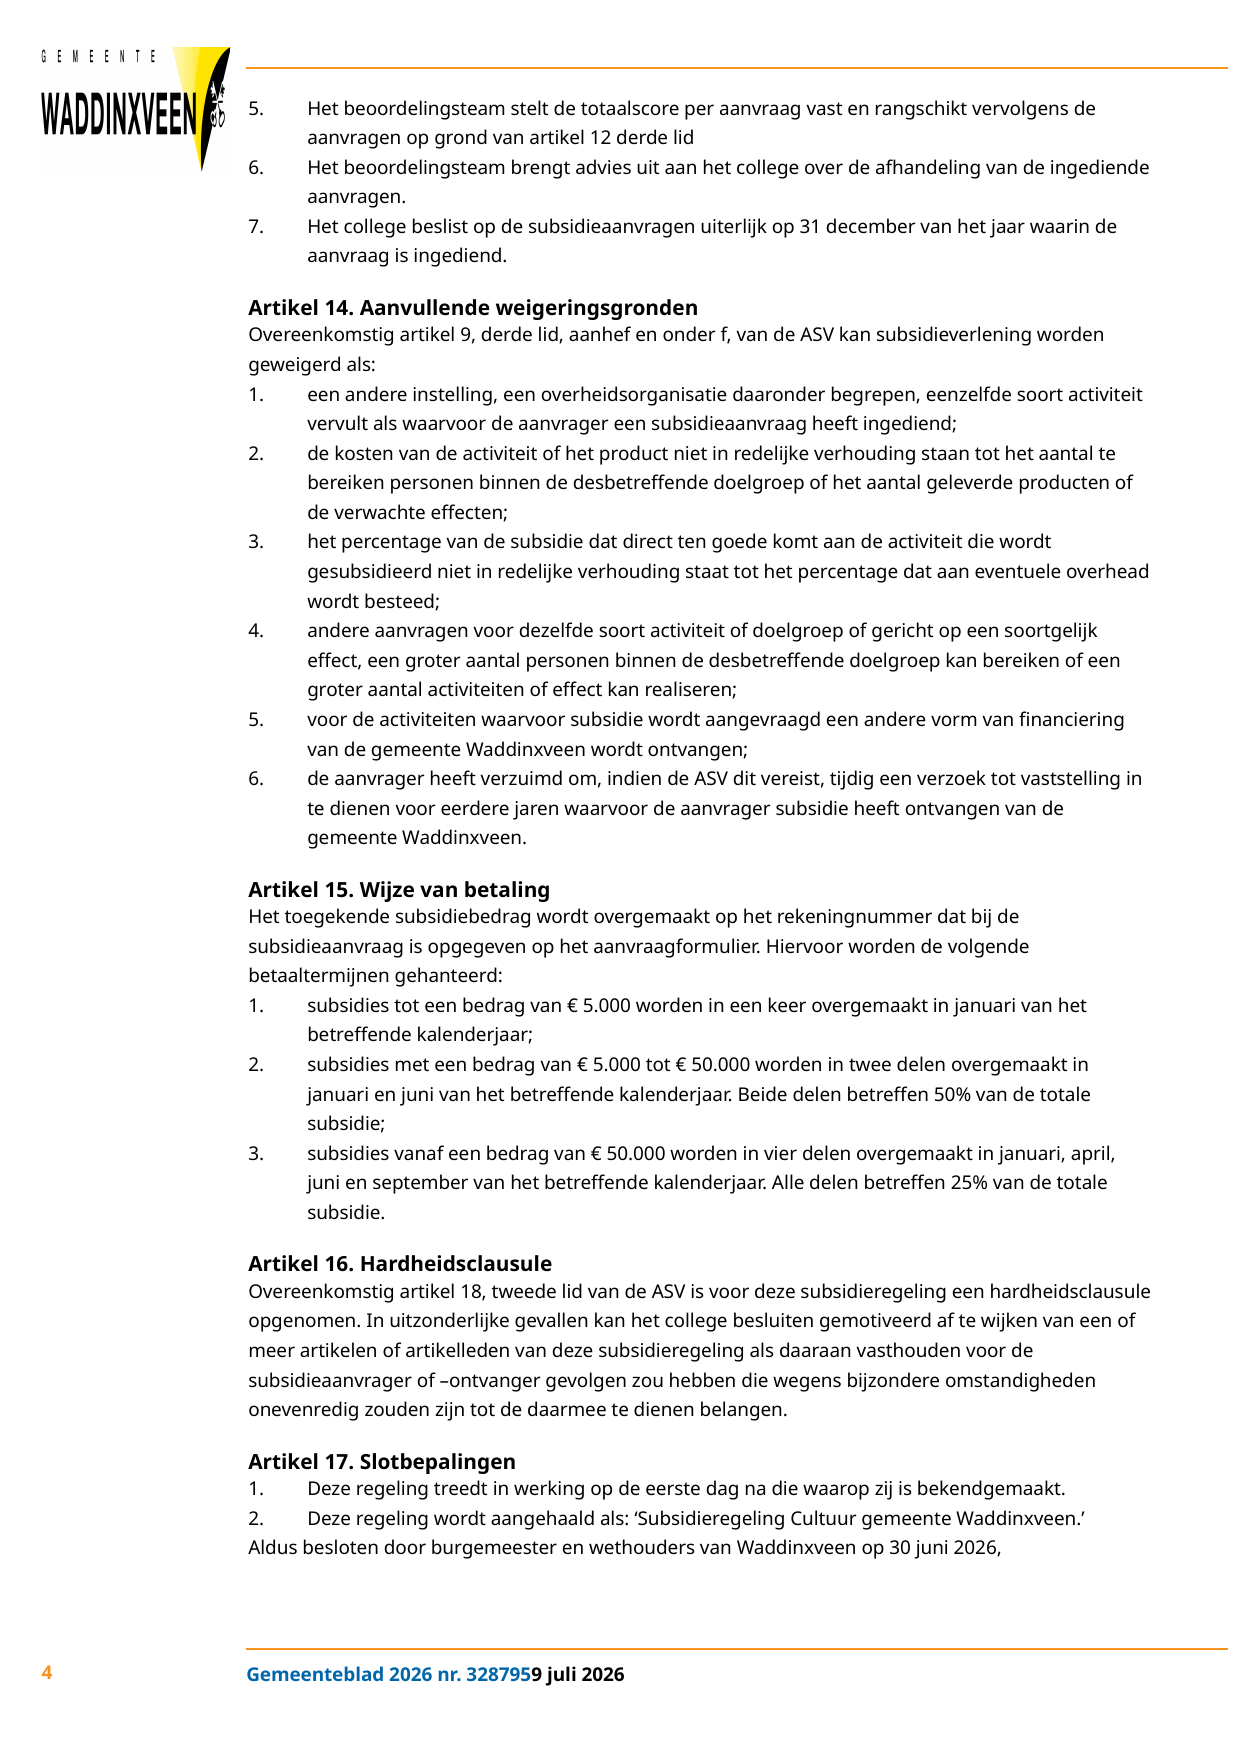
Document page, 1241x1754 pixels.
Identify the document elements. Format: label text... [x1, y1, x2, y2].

list andere aanvragen voor dezelfde soort activiteit of doelgroep of gericht op een soortgelijk effect, een groter aantal personen binnen de desbetreffende doelgroep kan bereiken of een groter aantal activiteiten of effect kan realiseren; [248, 617, 1152, 702]
picture [41, 47, 231, 172]
text Artikel 17. Slotbepalingen [248, 1447, 1152, 1475]
text Artikel 14. Aanvullende weigeringsgronden [248, 293, 1152, 322]
list Deze regeling wordt aangehaald als: ‘Subsidieregeling Cultuur gemeente Waddinxveen.’ [248, 1505, 1152, 1531]
text Artikel 15. Wijze van betaling [248, 875, 1152, 903]
text Overeenkomstig artikel 9, derde lid, aanhef en onder f, van de ASV kan subsidieverlening worden geweigerd als: [248, 322, 1152, 377]
list Het beoordelingsteam brengt advies uit aan het college over de afhandeling van de ingediende aanvragen. [248, 154, 1152, 209]
list Het college beslist op de subsidieaanvragen uiterlijk op 31 december van het jaar waarin de aanvraag is ingediend. [248, 213, 1152, 268]
list voor de activiteiten waarvoor subsidie wordt aangevraagd een andere vorm van financiering van de gemeente Waddinxveen wordt ontvangen; [248, 706, 1152, 761]
list Het beoordelingsteam stelt de totaalscore per aanvraag vast en rangschikt vervolgens de aanvragen op grond van artikel 12 derde lid [248, 95, 1152, 150]
list subsidies tot een bedrag van € 5.000 worden in een keer overgemaakt in januari van het betreffende kalenderjaar; [248, 992, 1152, 1047]
list Deze regeling treedt in werking op de eerste dag na die waarop zij is bekendgemaakt. [248, 1475, 1152, 1501]
text Aldus besloten door burgemeester en wethouders van Waddinxveen op 30 juni 2026, [248, 1534, 1152, 1560]
list het percentage van de subsidie dat direct ten goede komt aan de activiteit die wordt gesubsidieerd niet in redelijke verhouding staat tot het percentage dat aan eventuele overhead wordt besteed; [248, 529, 1152, 613]
list de kosten van de activiteit of het product niet in redelijke verhouding staan tot het aantal te bereiken personen binnen de desbetreffende doelgroep of het aantal geleverde producten of de verwachte effecten; [248, 440, 1152, 525]
list subsidies vanaf een bedrag van € 50.000 worden in vier delen overgemaakt in januari, april, juni en september van het betreffende kalenderjaar. Alle delen betreffen 25% van de totale subsidie. [248, 1140, 1152, 1225]
list de aanvrager heeft verzuimd om, indien de ASV dit vereist, tijdig een verzoek tot vaststelling in te dienen voor eerdere jaren waarvoor de aanvrager subsidie heeft ontvangen van de gemeente Waddinxveen. [248, 765, 1152, 850]
text Artikel 16. Hardheidsclausule [248, 1249, 1152, 1278]
text Het toegekende subsidiebedrag wordt overgemaakt op het rekeningnummer dat bij de subsidieaanvraag is opgegeven op het aanvraagformulier. Hiervoor worden de volgende betaaltermijnen gehanteerd: [248, 903, 1152, 988]
list subsidies met een bedrag van € 5.000 tot € 50.000 worden in twee delen overgemaakt in januari en juni van het betreffende kalenderjaar. Beide delen betreffen 50% van de totale subsidie; [248, 1051, 1152, 1136]
list een andere instelling, een overheidsorganisatie daaronder begrepen, eenzelfde soort activiteit vervult als waarvoor de aanvrager een subsidieaanvraag heeft ingediend; [248, 381, 1152, 436]
text Overeenkomstig artikel 18, tweede lid van de ASV is voor deze subsidieregeling een hardheidsclausule opgenomen. In uitzonderlijke gevallen kan het college besluiten gemotiveerd af te wijken van een of meer artikelen of artikelleden van deze subsidieregeling als daaraan vasthouden voor de subsidieaanvrager of –ontvanger gevolgen zou hebben die wegens bijzondere omstandigheden onevenredig zouden zijn tot de daarmee te dienen belangen. [248, 1278, 1152, 1422]
